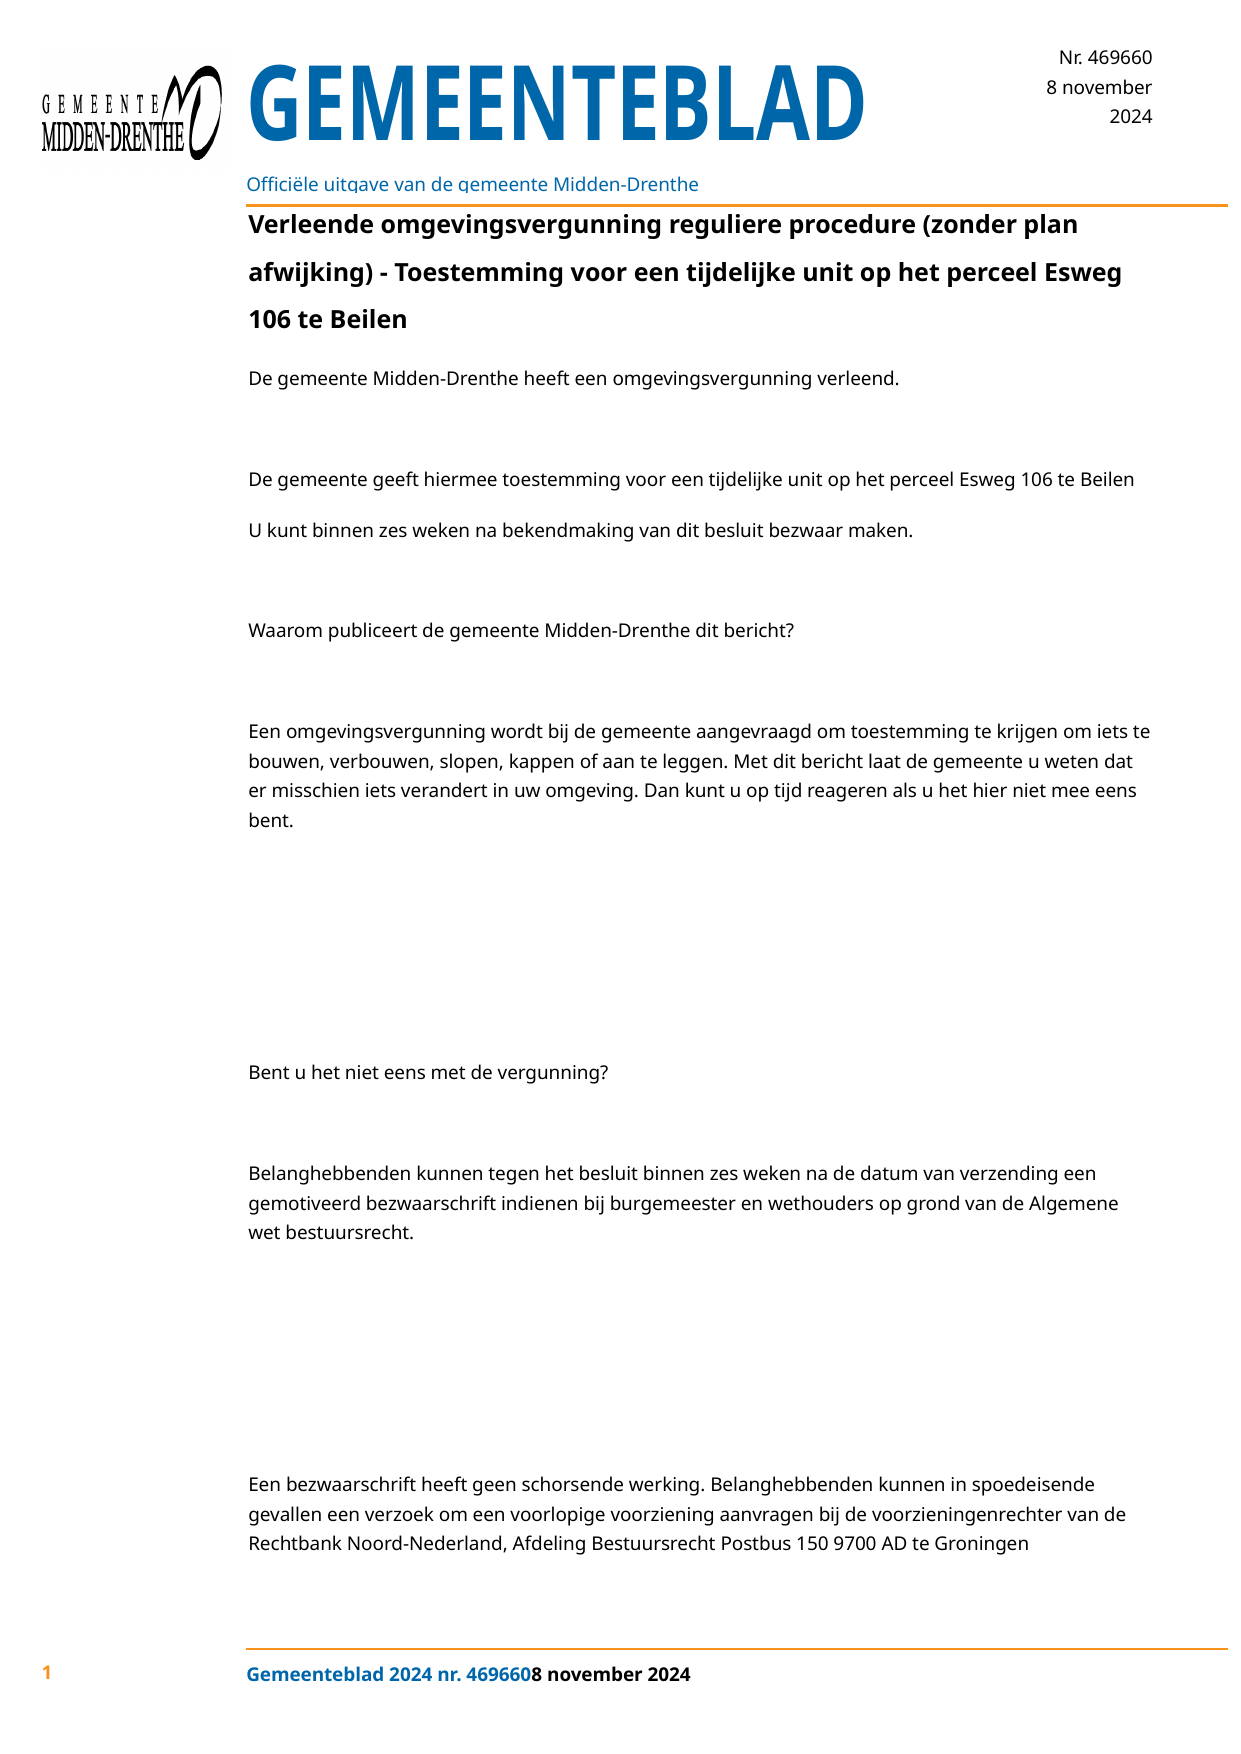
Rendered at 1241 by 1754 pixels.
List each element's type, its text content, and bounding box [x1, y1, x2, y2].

text Belanghebbenden kunnen tegen het besluit binnen zes weken na de datum van verzending een gemotiveerd bezwaarschrift indienen bij burgemeester en wethouders op grond van de Algemene wet bestuursrecht. [248, 1160, 1152, 1245]
text Waarom publiceert de gemeente Midden-Drenthe dit bericht? [248, 618, 1152, 643]
text Bent u het niet eens met de vergunning? [248, 1059, 1152, 1085]
text De gemeente Midden-Drenthe heeft een omgevingsvergunning verleend. [248, 366, 1152, 391]
text Verleende omgevingsvergunning reguliere procedure (zonder plan afwijking) - Toestemming voor een tijdelijke unit op het perceel Esweg 106 te Beilen [248, 207, 1152, 336]
text Een omgevingsvergunning wordt bij de gemeente aangevraagd om toestemming te krijgen om iets te bouwen, verbouwen, slopen, kappen of aan te leggen. Met dit bericht laat de gemeente u weten dat er misschien iets verandert in uw omgeving. Dan kunt u op tijd reageren als u het hier niet mee eens bent. [248, 718, 1152, 833]
text U kunt binnen zes weken na bekendmaking van dit besluit bezwaar maken. [248, 517, 1152, 542]
picture [41, 47, 231, 172]
text Een bezwaarschrift heeft geen schorsende werking. Belanghebbenden kunnen in spoedeisende gevallen een verzoek om een voorlopige voorziening aanvragen bij de voorzieningenrechter van de Rechtbank Noord-Nederland, Afdeling Bestuursrecht Postbus 150 9700 AD te Groningen [248, 1471, 1152, 1556]
text De gemeente geeft hiermee toestemming voor een tijdelijke unit op het perceel Esweg 106 te Beilen [248, 466, 1152, 492]
